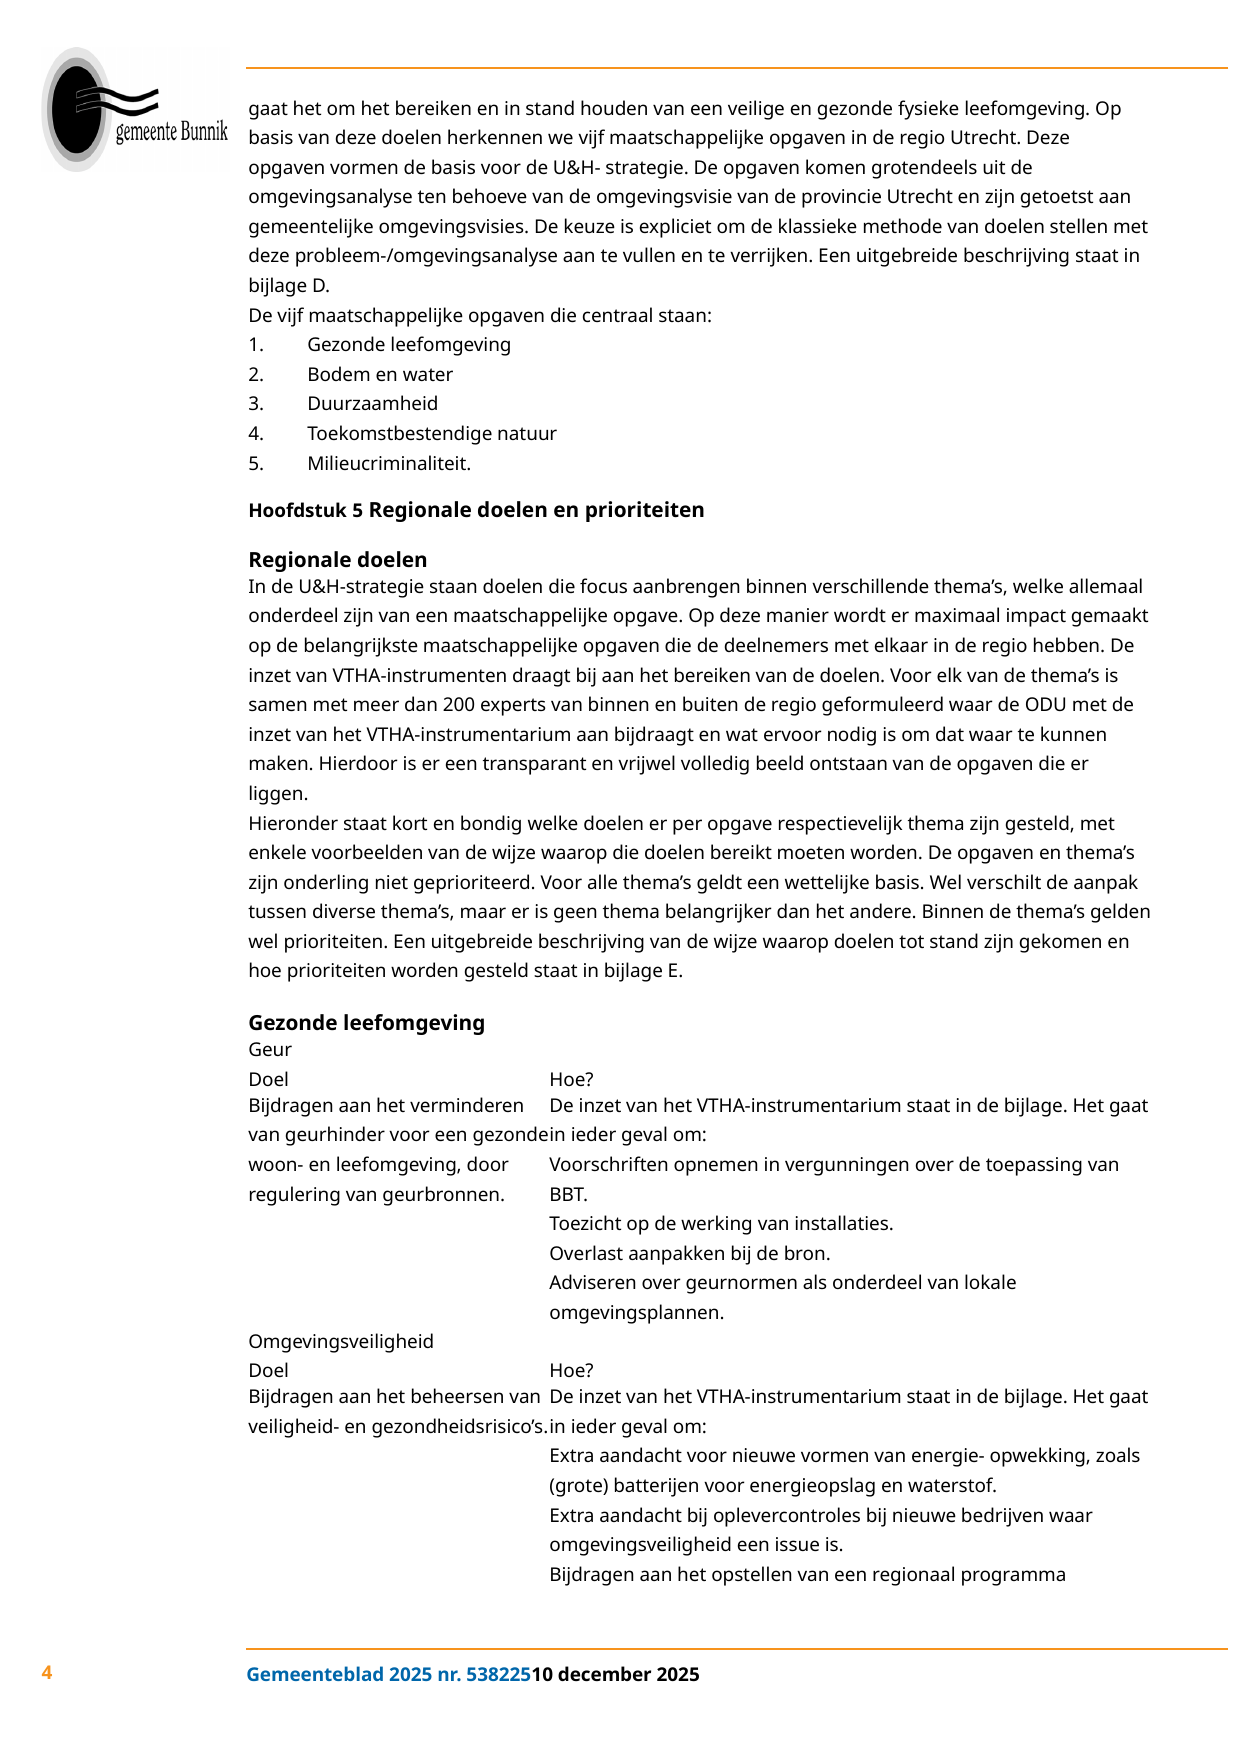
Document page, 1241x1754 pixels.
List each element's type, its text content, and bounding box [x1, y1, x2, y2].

picture [41, 47, 231, 172]
text Geur [248, 1037, 1152, 1062]
list Toekomstbestendige natuur [248, 420, 1152, 446]
table_header Hoe? [549, 1358, 1152, 1383]
text gaat het om het bereiken en in stand houden van een veilige en gezonde fysieke leefomgeving. Op basis van deze doelen herkennen we vijf maatschappelijke opgaven in de regio Utrecht. Deze opgaven vormen de basis voor de U&H- strategie. De opgaven komen grotendeels uit de omgevingsanalyse ten behoeve van de omgevingsvisie van de provincie Utrecht en zijn getoetst aan gemeentelijke omgevingsvisies. De keuze is expliciet om de klassieke methode van doelen stellen met deze probleem-/omgevingsanalyse aan te vullen en te verrijken. Een uitgebreide beschrijving staat in bijlage D. [248, 95, 1152, 298]
text In de U&H-strategie staan doelen die focus aanbrengen binnen verschillende thema’s, welke allemaal onderdeel zijn van een maatschappelijke opgave. Op deze manier wordt er maximaal impact gemaakt op de belangrijkste maatschappelijke opgaven die de deelnemers met elkaar in de regio hebben. De inzet van VTHA-instrumenten draagt bij aan het bereiken van de doelen. Voor elk van de thema’s is samen met meer dan 200 experts van binnen en buiten de regio geformuleerd waar de ODU met de inzet van het VTHA-instrumentarium aan bijdraagt en wat ervoor nodig is om dat waar te kunnen maken. Hierdoor is er een transparant en vrijwel volledig beeld ontstaan van de opgaven die er liggen. [248, 573, 1152, 806]
list Milieucriminaliteit. [248, 450, 1152, 476]
table_header Doel [248, 1066, 549, 1092]
text Hoofdstuk 5 Regionale doelen en prioriteiten [248, 495, 1152, 524]
text Omgevingsveiligheid [248, 1328, 1152, 1354]
text De vijf maatschappelijke opgaven die centraal staan: [248, 302, 1152, 328]
text Regionale doelen [248, 545, 1152, 573]
text Hieronder staat kort en bondig welke doelen er per opgave respectievelijk thema zijn gesteld, met enkele voorbeelden van de wijze waarop die doelen bereikt moeten worden. De opgaven en thema’s zijn onderling niet geprioriteerd. Voor alle thema’s geldt een wettelijke basis. Wel verschilt de aanpak tussen diverse thema’s, maar er is geen thema belangrijker dan het andere. Binnen de thema’s gelden wel prioriteiten. Een uitgebreide beschrijving van de wijze waarop doelen tot stand zijn gekomen en hoe prioriteiten worden gesteld staat in bijlage E. [248, 810, 1152, 983]
list Duurzaamheid [248, 391, 1152, 416]
table_cell De inzet van het VTHA-instrumentarium staat in de bijlage. Het gaat in ieder geval om: Extra aandacht voor nieuwe vormen van energie- opwekking, zoals (grote) batterijen voor energieopslag en waterstof. Extra aandacht bij oplevercontroles bij nieuwe bedrijven waar omgevingsveiligheid een issue is. Bijdragen aan het opstellen van een regionaal programma [549, 1384, 1152, 1587]
table_cell De inzet van het VTHA-instrumentarium staat in de bijlage. Het gaat in ieder geval om: Voorschriften opnemen in vergunningen over de toepassing van BBT. Toezicht op de werking van installaties. Overlast aanpakken bij de bron. Adviseren over geurnormen als onderdeel van lokale omgevingsplannen. [549, 1092, 1152, 1325]
list Bodem en water [248, 361, 1152, 387]
table_header Doel [248, 1358, 549, 1383]
table_cell Bijdragen aan het beheersen van veiligheid- en gezondheidsrisico’s. [248, 1384, 549, 1587]
table_cell Bijdragen aan het verminderen van geurhinder voor een gezonde woon- en leefomgeving, door regulering van geurbronnen. [248, 1092, 549, 1325]
list Gezonde leefomgeving [248, 331, 1152, 357]
table_header Hoe? [549, 1066, 1152, 1092]
text Gezonde leefomgeving [248, 1008, 1152, 1037]
